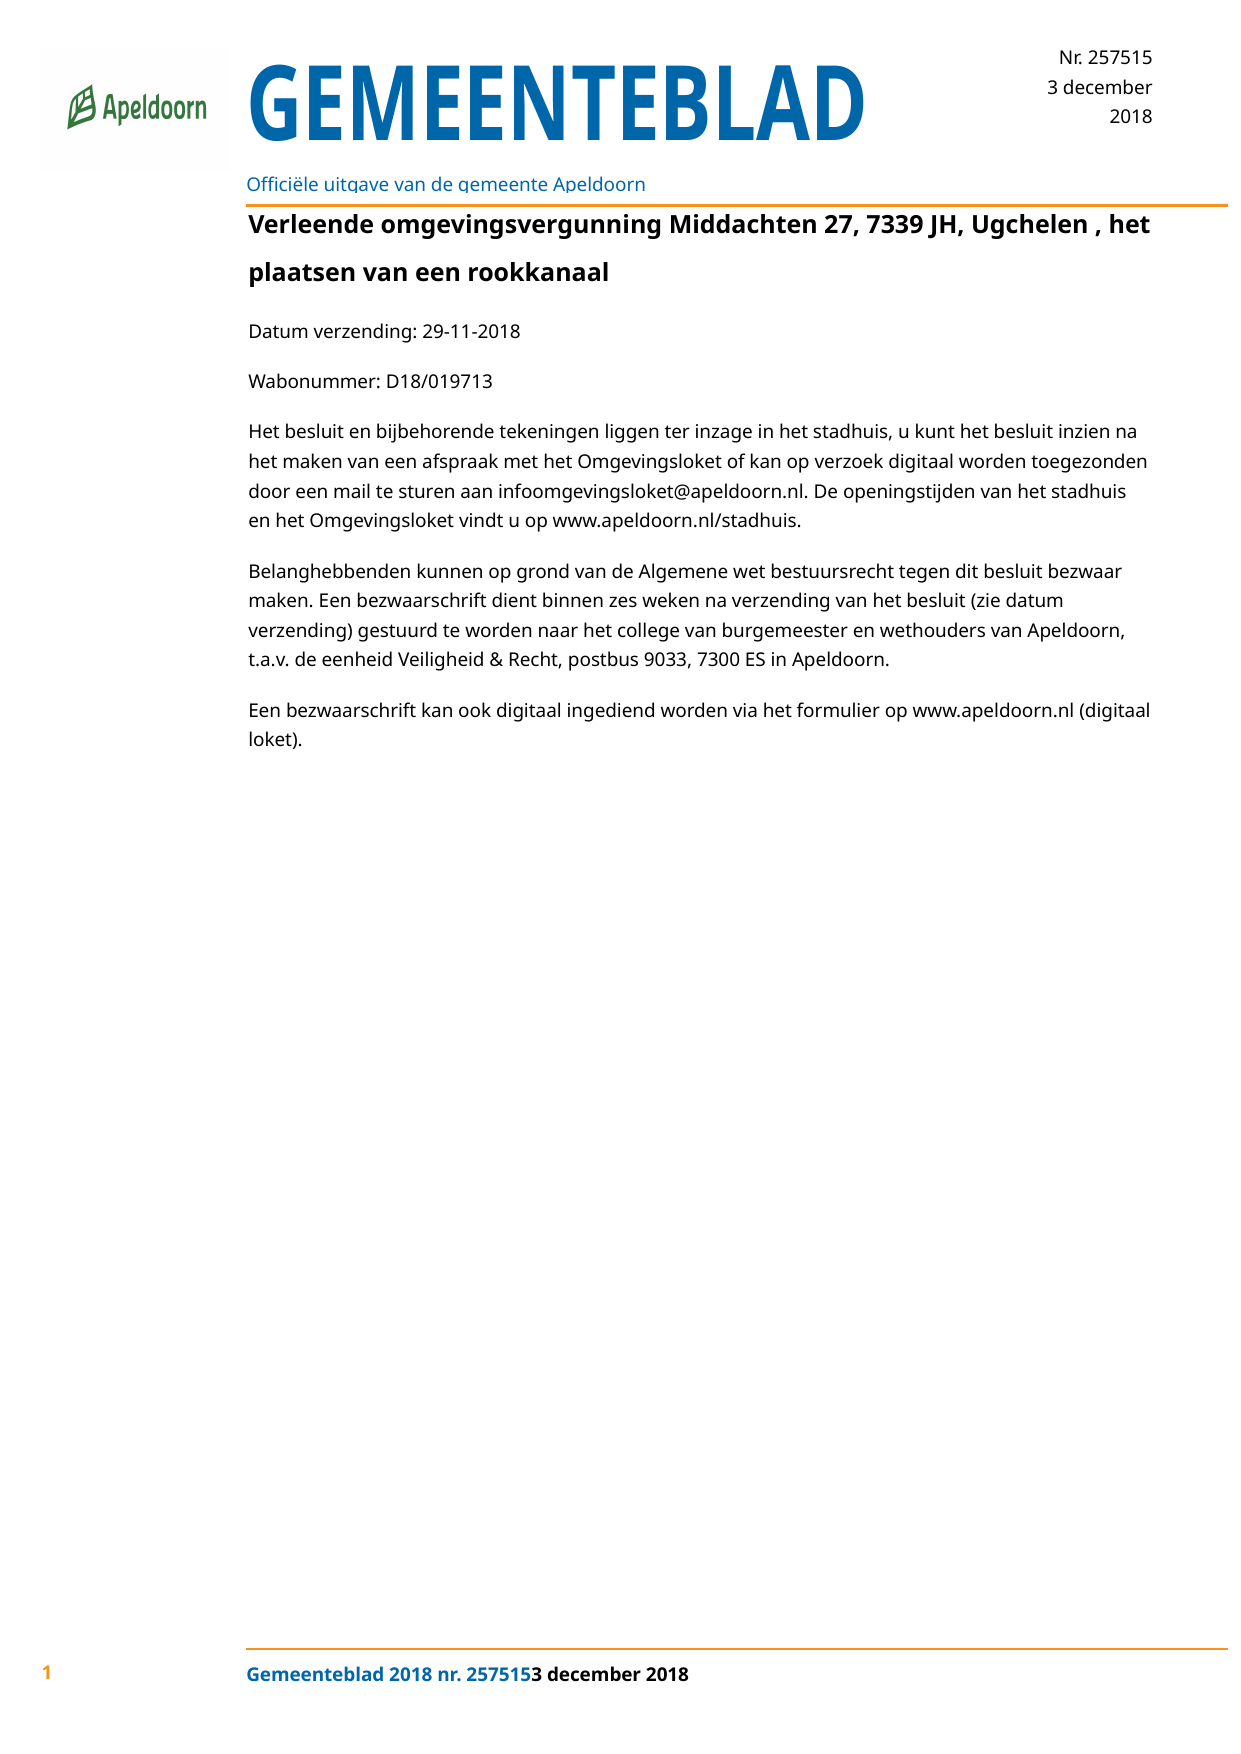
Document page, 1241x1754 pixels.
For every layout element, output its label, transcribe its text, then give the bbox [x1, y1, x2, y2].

text Het besluit en bijbehorende tekeningen liggen ter inzage in het stadhuis, u kunt het besluit inzien na het maken van een afspraak met het Omgevingsloket of kan op verzoek digitaal worden toegezonden door een mail te sturen aan infoomgevingsloket@apeldoorn.nl. De openingstijden van het stadhuis en het Omgevingsloket vindt u op www.apeldoorn.nl/stadhuis. [248, 419, 1152, 533]
text Wabonummer: D18/019713 [248, 368, 1152, 394]
text Belanghebbenden kunnen op grond van de Algemene wet bestuursrecht tegen dit besluit bezwaar maken. Een bezwaarschrift dient binnen zes weken na verzending van het besluit (zie datum verzending) gestuurd te worden naar het college van burgemeester en wethouders van Apeldoorn, t.a.v. de eenheid Veiligheid & Recht, postbus 9033, 7300 ES in Apeldoorn. [248, 558, 1152, 672]
text Datum verzending: 29-11-2018 [248, 318, 1152, 344]
text Verleende omgevingsvergunning Middachten 27, 7339 JH, Ugchelen , het plaatsen van een rookkanaal [248, 207, 1152, 288]
picture [41, 47, 231, 172]
text Een bezwaarschrift kan ook digitaal ingediend worden via het formulier op www.apeldoorn.nl (digitaal loket). [248, 697, 1152, 752]
